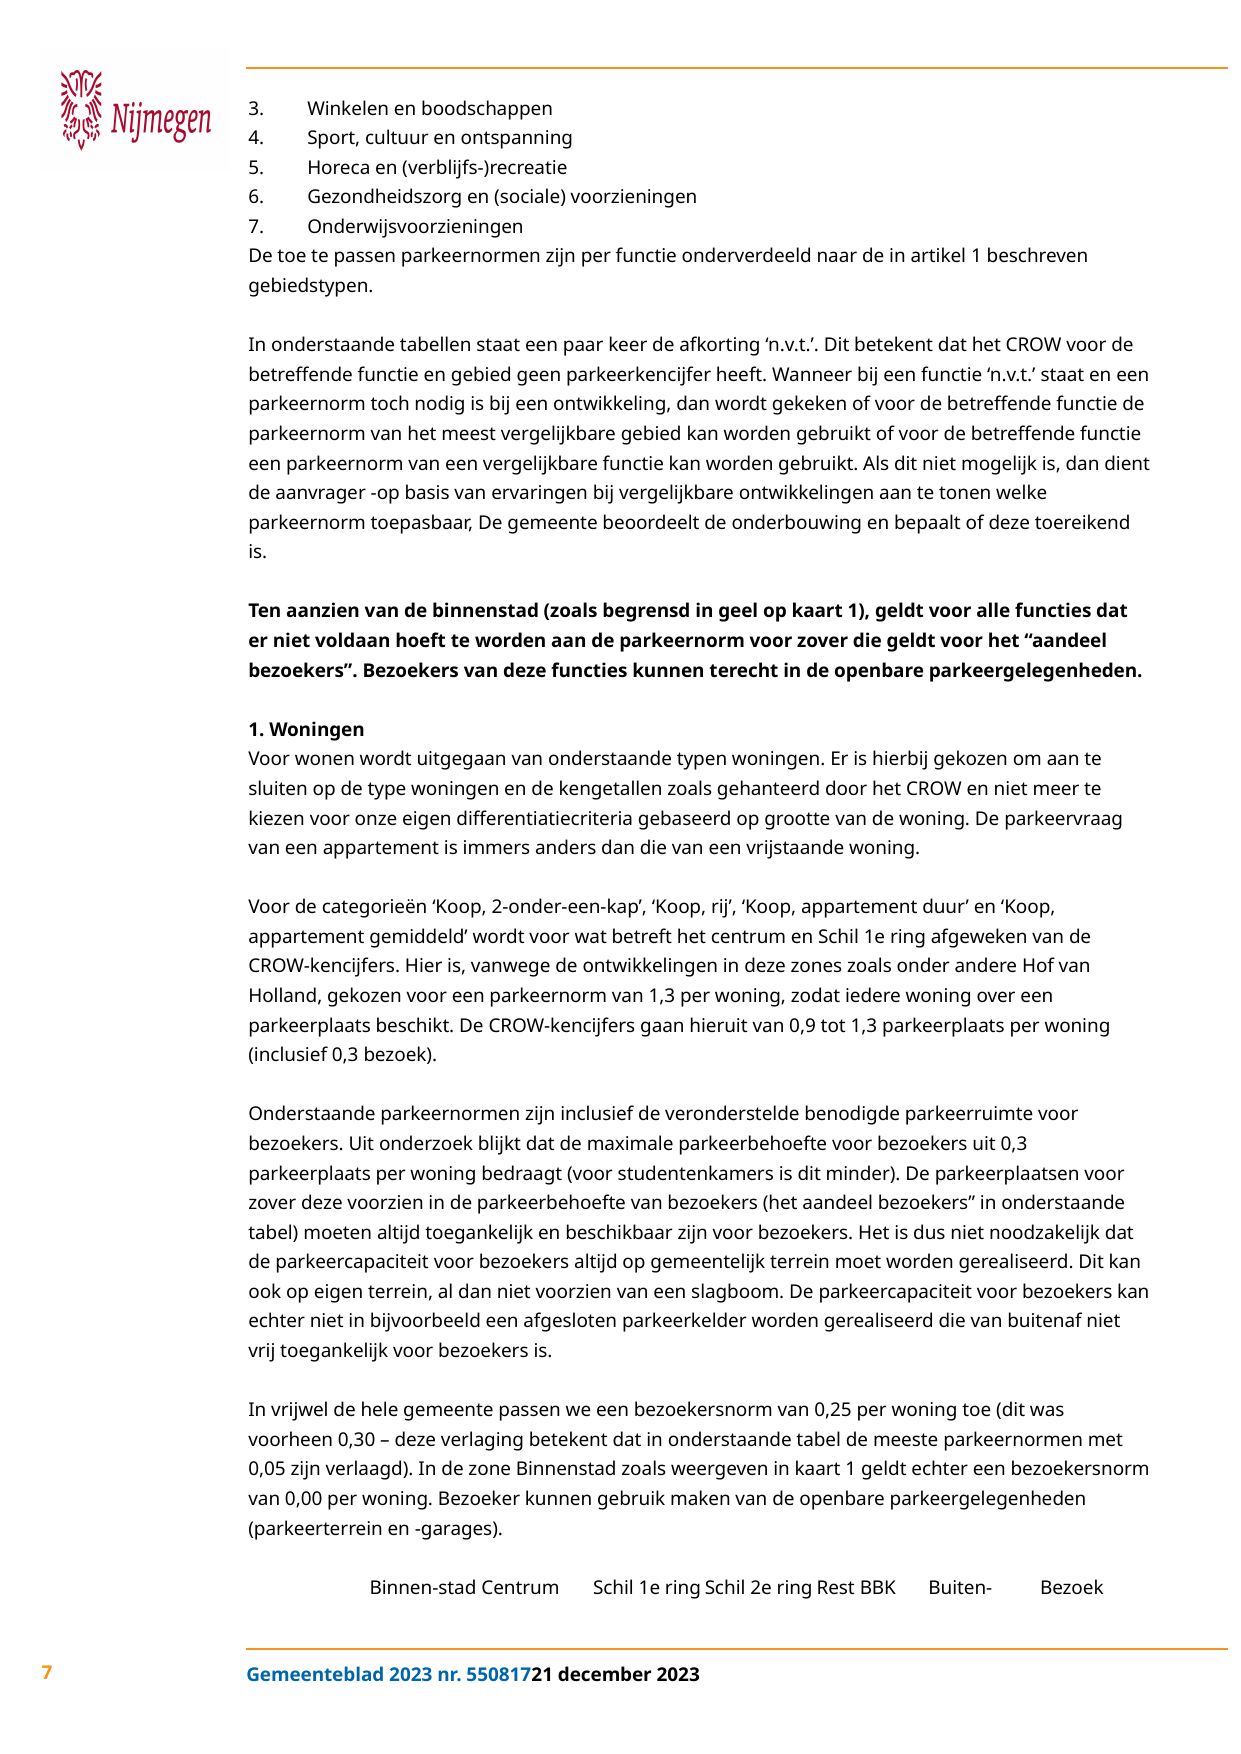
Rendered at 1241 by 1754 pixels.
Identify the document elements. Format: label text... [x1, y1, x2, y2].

table_header Rest BBK [816, 1574, 928, 1600]
table_header Schil 1e ring [593, 1574, 704, 1600]
list Horeca en (verblijfs-)recreatie [248, 154, 1152, 180]
table_header Binnen-stad [369, 1574, 481, 1600]
table_header [248, 1574, 369, 1600]
list Sport, cultuur en ontspanning [248, 124, 1152, 150]
text In onderstaande tabellen staat een paar keer de afkorting ‘n.v.t.’. Dit betekent dat het CROW voor de betreffende functie en gebied geen parkeerkencijfer heeft. Wanneer bij een functie ‘n.v.t.’ staat en een parkeernorm toch nodig is bij een ontwikkeling, dan wordt gekeken of voor de betreffende functie de parkeernorm van het meest vergelijkbare gebied kan worden gebruikt of voor de betreffende functie een parkeernorm van een vergelijkbare functie kan worden gebruikt. Als dit niet mogelijk is, dan dient de aanvrager -op basis van ervaringen bij vergelijkbare ontwikkelingen aan te tonen welke parkeernorm toepasbaar, De gemeente beoordeelt de onderbouwing en bepaalt of deze toereikend is. [248, 331, 1152, 564]
list Onderwijsvoorzieningen [248, 213, 1152, 239]
text Ten aanzien van de binnenstad (zoals begrensd in geel op kaart 1), geldt voor alle functies dat er niet voldaan hoeft te worden aan de parkeernorm voor zover die geldt voor het “aandeel bezoekers”. Bezoekers van deze functies kunnen terecht in de openbare parkeergelegenheden. [248, 598, 1152, 683]
text In vrijwel de hele gemeente passen we een bezoekersnorm van 0,25 per woning toe (dit was voorheen 0,30 – deze verlaging betekent dat in onderstaande tabel de meeste parkeernormen met 0,05 zijn verlaagd). In de zone Binnenstad zoals weergeven in kaart 1 geldt echter een bezoekersnorm van 0,00 per woning. Bezoeker kunnen gebruik maken van de openbare parkeergelegenheden (parkeerterrein en -garages). [248, 1396, 1152, 1541]
list Gezondheidszorg en (sociale) voorzieningen [248, 183, 1152, 209]
text 1. Woningen [248, 716, 1152, 742]
text Voor wonen wordt uitgegaan van onderstaande typen woningen. Er is hierbij gekozen om aan te sluiten op de type woningen en de kengetallen zoals gehanteerd door het CROW en niet meer te kiezen voor onze eigen differentiatiecriteria gebaseerd op grootte van de woning. De parkeervraag van een appartement is immers anders dan die van een vrijstaande woning. [248, 746, 1152, 860]
table_header Centrum [481, 1574, 593, 1600]
text De toe te passen parkeernormen zijn per functie onderverdeeld naar de in artikel 1 beschreven gebiedstypen. [248, 243, 1152, 298]
table_header Schil 2e ring [705, 1574, 816, 1600]
table_header Buiten- [928, 1574, 1040, 1600]
text Voor de categorieën ‘Koop, 2-onder-een-kap’, ‘Koop, rij’, ‘Koop, appartement duur’ en ‘Koop, appartement gemiddeld’ wordt voor wat betreft het centrum en Schil 1e ring afgeweken van de CROW-kencijfers. Hier is, vanwege de ontwikkelingen in deze zones zoals onder andere Hof van Holland, gekozen voor een parkeernorm van 1,3 per woning, zodat iedere woning over een parkeerplaats beschikt. De CROW-kencijfers gaan hieruit van 0,9 tot 1,3 parkeerplaats per woning (inclusief 0,3 bezoek). [248, 893, 1152, 1067]
list Winkelen en boodschappen [248, 95, 1152, 121]
picture [41, 47, 231, 172]
text Onderstaande parkeernormen zijn inclusief de veronderstelde benodigde parkeerruimte voor bezoekers. Uit onderzoek blijkt dat de maximale parkeerbehoefte voor bezoekers uit 0,3 parkeerplaats per woning bedraagt (voor studentenkamers is dit minder). De parkeerplaatsen voor zover deze voorzien in de parkeerbehoefte van bezoekers (het aandeel bezoekers” in onderstaande tabel) moeten altijd toegankelijk en beschikbaar zijn voor bezoekers. Het is dus niet noodzakelijk dat de parkeercapaciteit voor bezoekers altijd op gemeentelijk terrein moet worden gerealiseerd. Dit kan ook op eigen terrein, al dan niet voorzien van een slagboom. De parkeercapaciteit voor bezoekers kan echter niet in bijvoorbeeld een afgesloten parkeerkelder worden gerealiseerd die van buitenaf niet vrij toegankelijk voor bezoekers is. [248, 1101, 1152, 1363]
table_header Bezoek [1040, 1574, 1152, 1600]
